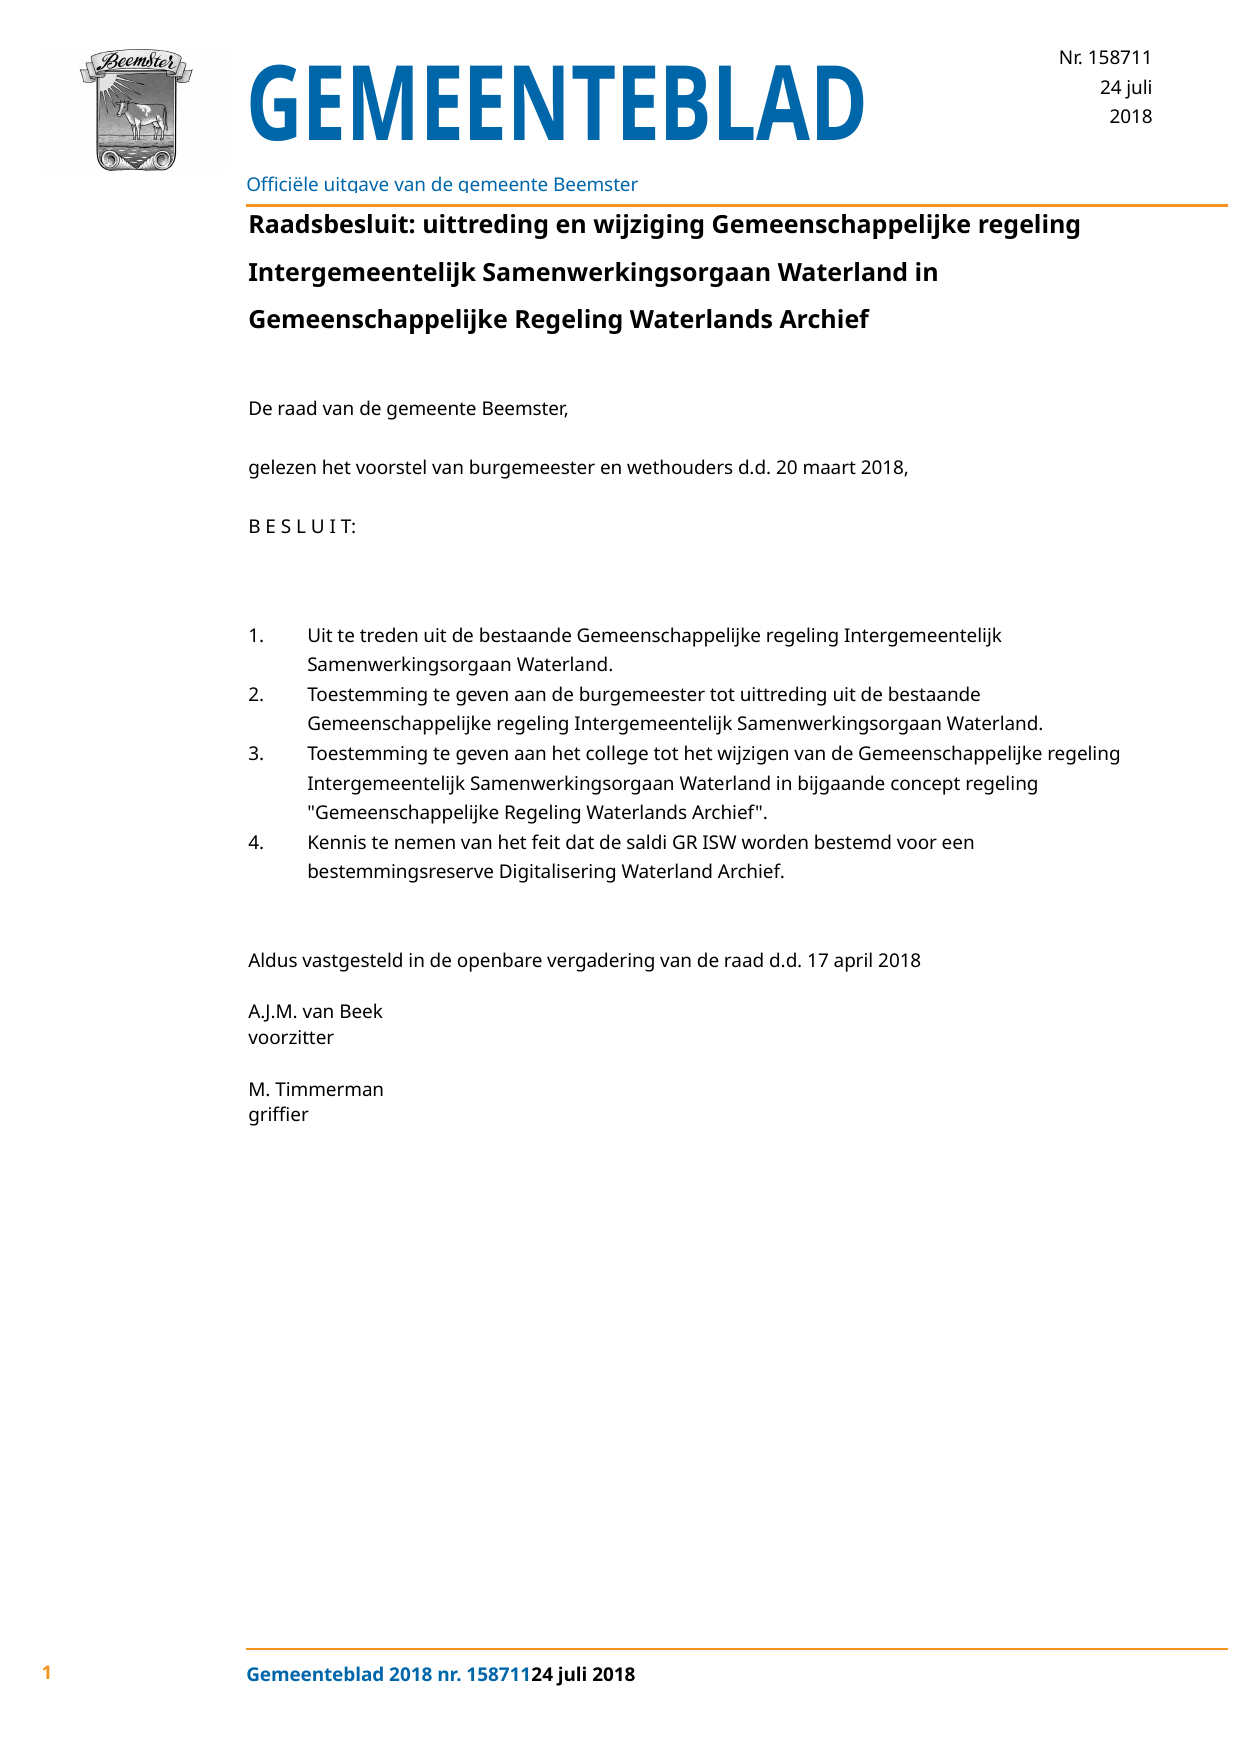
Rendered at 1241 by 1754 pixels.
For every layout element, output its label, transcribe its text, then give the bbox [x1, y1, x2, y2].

text M. Timmerman [248, 1076, 1152, 1102]
list Toestemming te geven aan de burgemeester tot uittreding uit de bestaande Gemeenschappelijke regeling Intergemeentelijk Samenwerkingsorgaan Waterland. [248, 681, 1152, 736]
text B E S L U I T: [248, 513, 1152, 539]
text A.J.M. van Beek [248, 999, 1152, 1024]
text Raadsbesluit: uittreding en wijziging Gemeenschappelijke regeling Intergemeentelijk Samenwerkingsorgaan Waterland in Gemeenschappelijke Regeling Waterlands Archief [248, 207, 1152, 336]
text De raad van de gemeente Beemster, [248, 395, 1152, 421]
text griffier [248, 1102, 1152, 1127]
text voorzitter [248, 1024, 1152, 1050]
picture [41, 47, 231, 172]
text gelezen het voorstel van burgemeester en wethouders d.d. 20 maart 2018, [248, 454, 1152, 480]
list Kennis te nemen van het feit dat de saldi GR ISW worden bestemd voor een bestemmingsreserve Digitalisering Waterland Archief. [248, 829, 1152, 884]
text Aldus vastgesteld in de openbare vergadering van de raad d.d. 17 april 2018 [248, 947, 1152, 973]
list Toestemming te geven aan het college tot het wijzigen van de Gemeenschappelijke regeling Intergemeentelijk Samenwerkingsorgaan Waterland in bijgaande concept regeling "Gemeenschappelijke Regeling Waterlands Archief". [248, 740, 1152, 825]
list Uit te treden uit de bestaande Gemeenschappelijke regeling Intergemeentelijk Samenwerkingsorgaan Waterland. [248, 622, 1152, 677]
